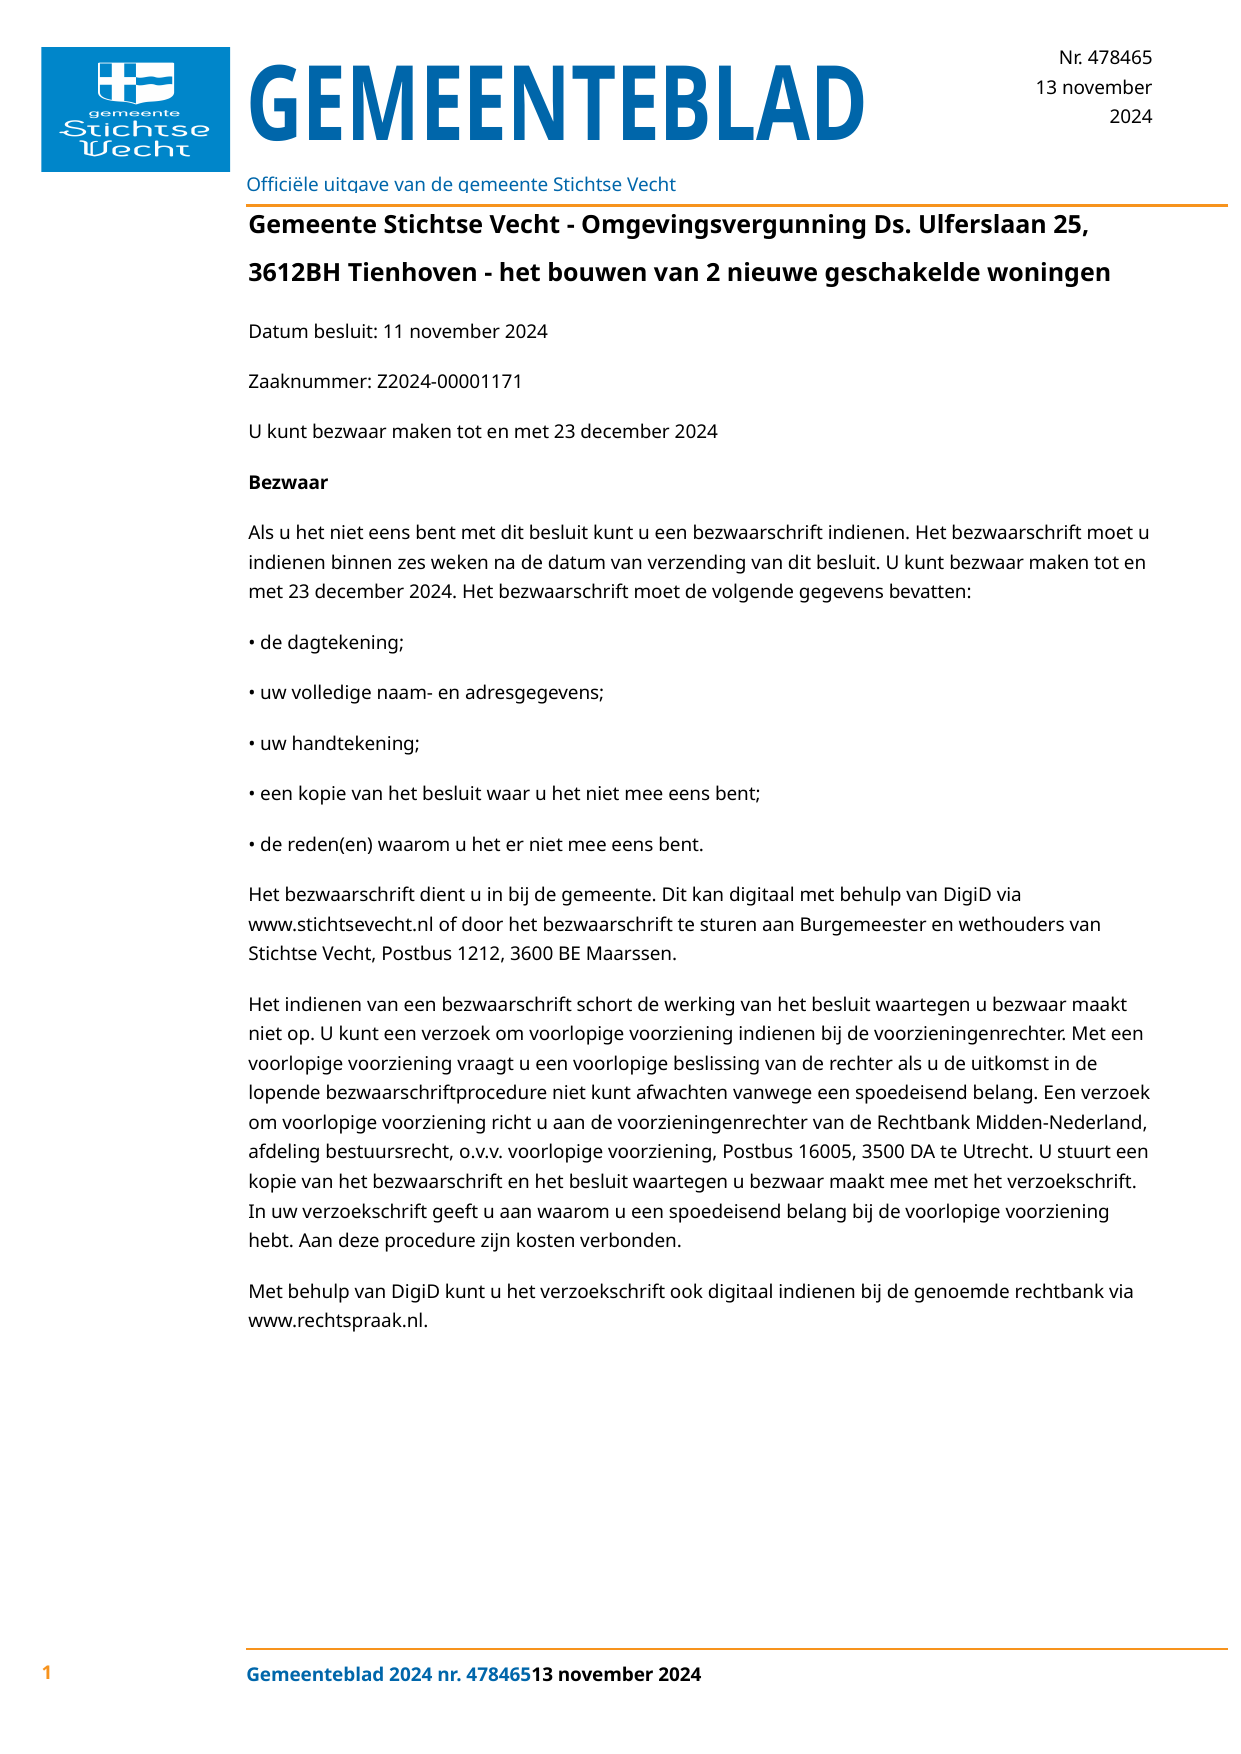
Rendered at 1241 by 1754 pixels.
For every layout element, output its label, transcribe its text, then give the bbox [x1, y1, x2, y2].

text Als u het niet eens bent met dit besluit kunt u een bezwaarschrift indienen. Het bezwaarschrift moet u indienen binnen zes weken na de datum van verzending van dit besluit. U kunt bezwaar maken tot en met 23 december 2024. Het bezwaarschrift moet de volgende gegevens bevatten: [248, 519, 1152, 604]
text • uw volledige naam- en adresgegevens; [248, 679, 1152, 705]
text Het bezwaarschrift dient u in bij de gemeente. Dit kan digitaal met behulp van DigiD via www.stichtsevecht.nl of door het bezwaarschrift te sturen aan Burgemeester en wethouders van Stichtse Vecht, Postbus 1212, 3600 BE Maarssen. [248, 881, 1152, 966]
text Gemeente Stichtse Vecht - Omgevingsvergunning Ds. Ulferslaan 25, 3612BH Tienhoven - het bouwen van 2 nieuwe geschakelde woningen [248, 207, 1152, 288]
picture [99, 63, 135, 101]
text Datum besluit: 11 november 2024 [248, 318, 1152, 344]
text • een kopie van het besluit waar u het niet mee eens bent; [248, 780, 1152, 806]
text • de reden(en) waarom u het er niet mee eens bent. [248, 831, 1152, 857]
text Zaaknummer: Z2024-00001171 [248, 368, 1152, 394]
text Het indienen van een bezwaarschrift schort de werking van het besluit waartegen u bezwaar maakt niet op. U kunt een verzoek om voorlopige voorziening indienen bij de voorzieningenrechter. Met een voorlopige voorziening vraagt u een voorlopige beslissing van de rechter als u de uitkomst in de lopende bezwaarschriftprocedure niet kunt afwachten vanwege een spoedeisend belang. Een verzoek om voorlopige voorziening richt u aan de voorzieningenrechter van de Rechtbank Midden-Nederland, afdeling bestuursrecht, o.v.v. voorlopige voorziening, Postbus 16005, 3500 DA te Utrecht. U stuurt een kopie van het bezwaarschrift en het besluit waartegen u bezwaar maakt mee met het verzoekschrift. In uw verzoekschrift geeft u aan waarom u een spoedeisend belang bij de voorlopige voorziening hebt. Aan deze procedure zijn kosten verbonden. [248, 991, 1152, 1253]
picture [137, 63, 174, 103]
text • uw handtekening; [248, 730, 1152, 756]
text U kunt bezwaar maken tot en met 23 december 2024 [248, 419, 1152, 444]
text • de dagtekening; [248, 629, 1152, 655]
text Met behulp van DigiD kunt u het verzoekschrift ook digitaal indienen bij de genoemde rechtbank via www.rechtspraak.nl. [248, 1278, 1152, 1333]
text Bezwaar [248, 469, 1152, 495]
